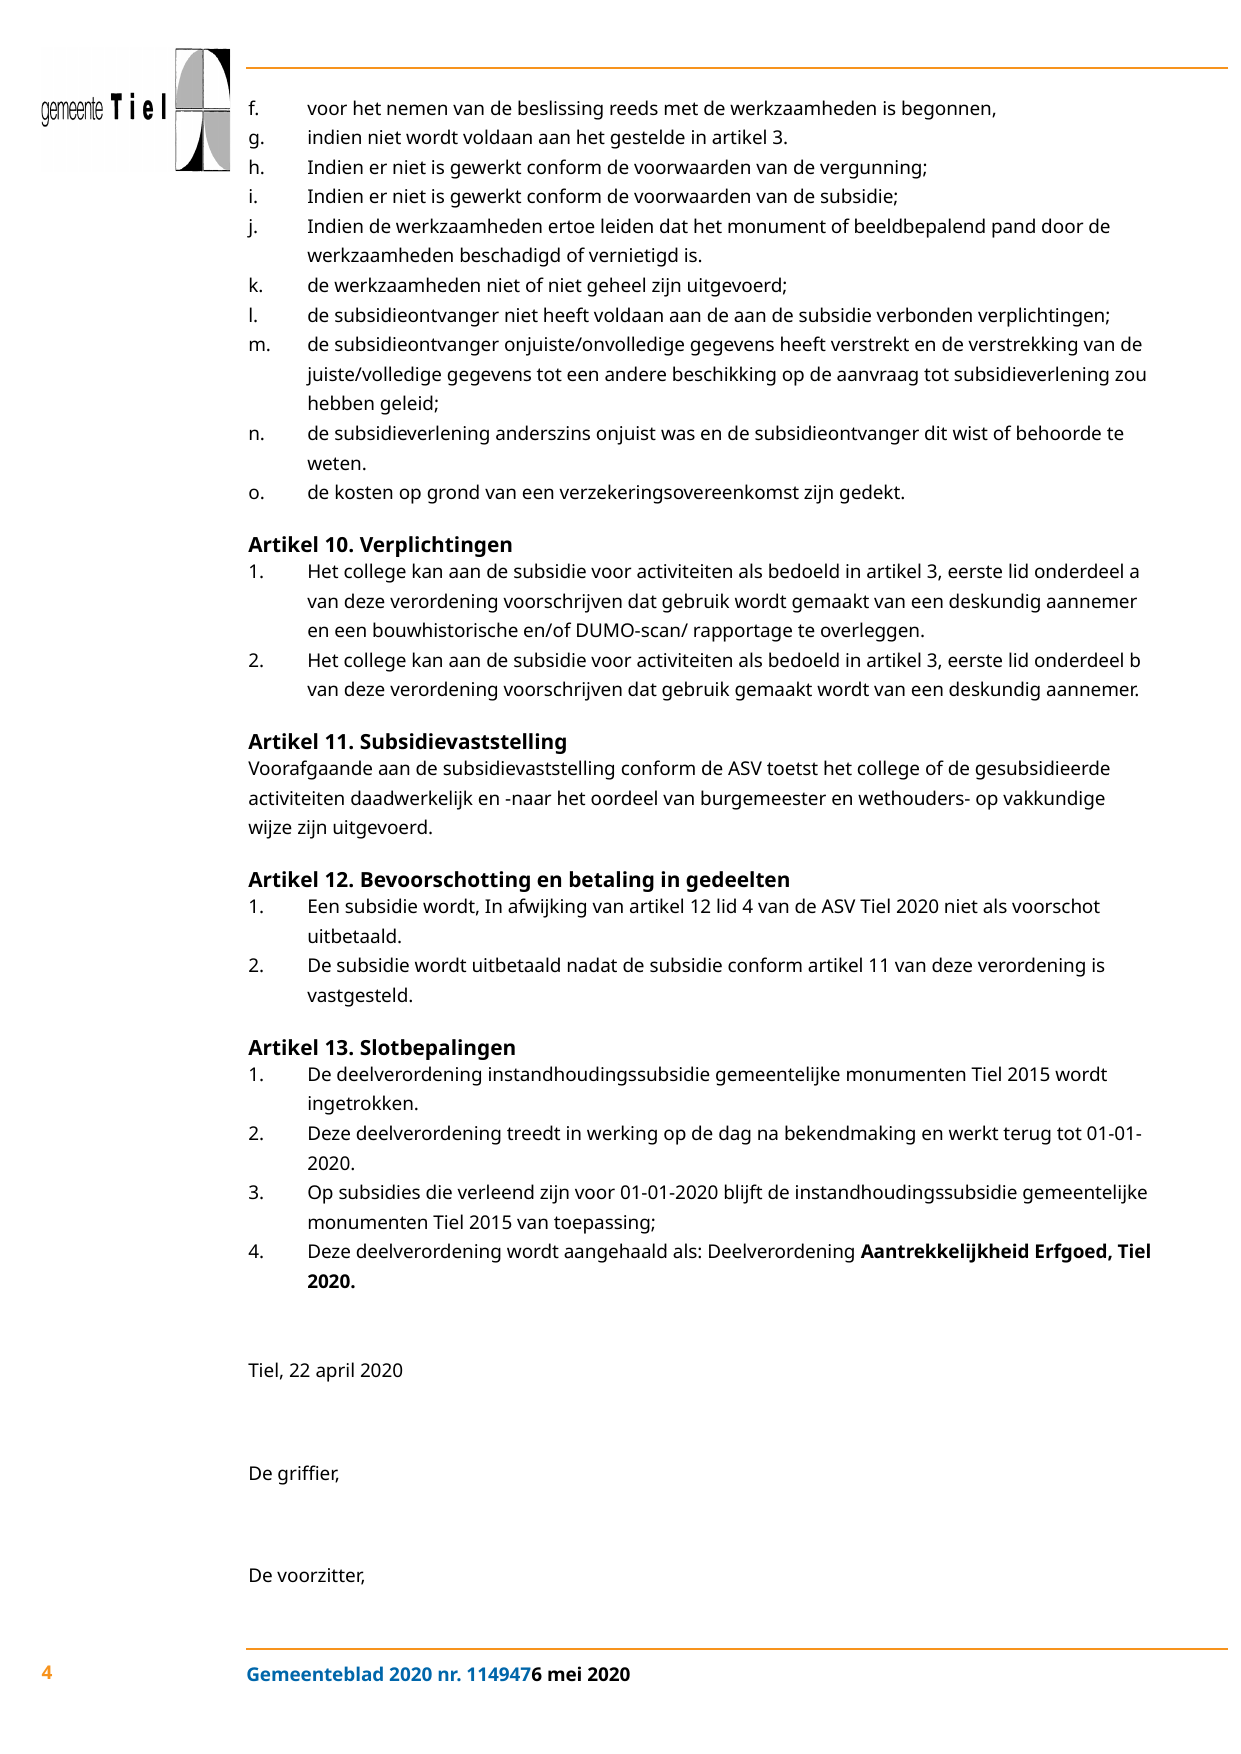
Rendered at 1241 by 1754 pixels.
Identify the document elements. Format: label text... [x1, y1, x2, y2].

list Indien de werkzaamheden ertoe leiden dat het monument of beeldbepalend pand door de werkzaamheden beschadigd of vernietigd is. [248, 213, 1152, 268]
text Artikel 13. Slotbepalingen [248, 1033, 1152, 1061]
text De griffier, [248, 1460, 1152, 1486]
list de kosten op grond van een verzekeringsovereenkomst zijn gedekt. [248, 479, 1152, 505]
text Artikel 11. Subsidievaststelling [248, 727, 1152, 755]
list indien niet wordt voldaan aan het gestelde in artikel 3. [248, 124, 1152, 150]
list Indien er niet is gewerkt conform de voorwaarden van de subsidie; [248, 183, 1152, 209]
text Tiel, 22 april 2020 [248, 1357, 1152, 1383]
list de subsidieontvanger niet heeft voldaan aan de aan de subsidie verbonden verplichtingen; [248, 302, 1152, 328]
list De deelverordening instandhoudingssubsidie gemeentelijke monumenten Tiel 2015 wordt ingetrokken. [248, 1061, 1152, 1116]
list de subsidieontvanger onjuiste/onvolledige gegevens heeft verstrekt en de verstrekking van de juiste/volledige gegevens tot een andere beschikking op de aanvraag tot subsidieverlening zou hebben geleid; [248, 331, 1152, 416]
picture [41, 47, 231, 172]
list voor het nemen van de beslissing reeds met de werkzaamheden is begonnen, [248, 95, 1152, 121]
list de subsidieverlening anderszins onjuist was en de subsidieontvanger dit wist of behoorde te weten. [248, 420, 1152, 476]
text De voorzitter, [248, 1563, 1152, 1588]
list Het college kan aan de subsidie voor activiteiten als bedoeld in artikel 3, eerste lid onderdeel a van deze verordening voorschrijven dat gebruik wordt gemaakt van een deskundig aannemer en een bouwhistorische en/of DUMO-scan/ rapportage te overleggen. [248, 558, 1152, 643]
list de werkzaamheden niet of niet geheel zijn uitgevoerd; [248, 272, 1152, 298]
list Indien er niet is gewerkt conform de voorwaarden van de vergunning; [248, 154, 1152, 180]
text Artikel 12. Bevoorschotting en betaling in gedeelten [248, 865, 1152, 893]
text Artikel 10. Verplichtingen [248, 530, 1152, 558]
list Het college kan aan de subsidie voor activiteiten als bedoeld in artikel 3, eerste lid onderdeel b van deze verordening voorschrijven dat gebruik gemaakt wordt van een deskundig aannemer. [248, 647, 1152, 702]
list Op subsidies die verleend zijn voor 01-01-2020 blijft de instandhoudingssubsidie gemeentelijke monumenten Tiel 2015 van toepassing; [248, 1179, 1152, 1235]
list Deze deelverordening treedt in werking op de dag na bekendmaking en werkt terug tot 01-01-2020. [248, 1120, 1152, 1176]
text Voorafgaande aan de subsidievaststelling conform de ASV toetst het college of de gesubsidieerde activiteiten daadwerkelijk en -naar het oordeel van burgemeester en wethouders- op vakkundige wijze zijn uitgevoerd. [248, 755, 1152, 840]
list Een subsidie wordt, In afwijking van artikel 12 lid 4 van de ASV Tiel 2020 niet als voorschot uitbetaald. [248, 893, 1152, 949]
list Deze deelverordening wordt aangehaald als: Deelverordening Aantrekkelijkheid Erfgoed, Tiel 2020. [248, 1238, 1152, 1294]
list De subsidie wordt uitbetaald nadat de subsidie conform artikel 11 van deze verordening is vastgesteld. [248, 953, 1152, 1008]
